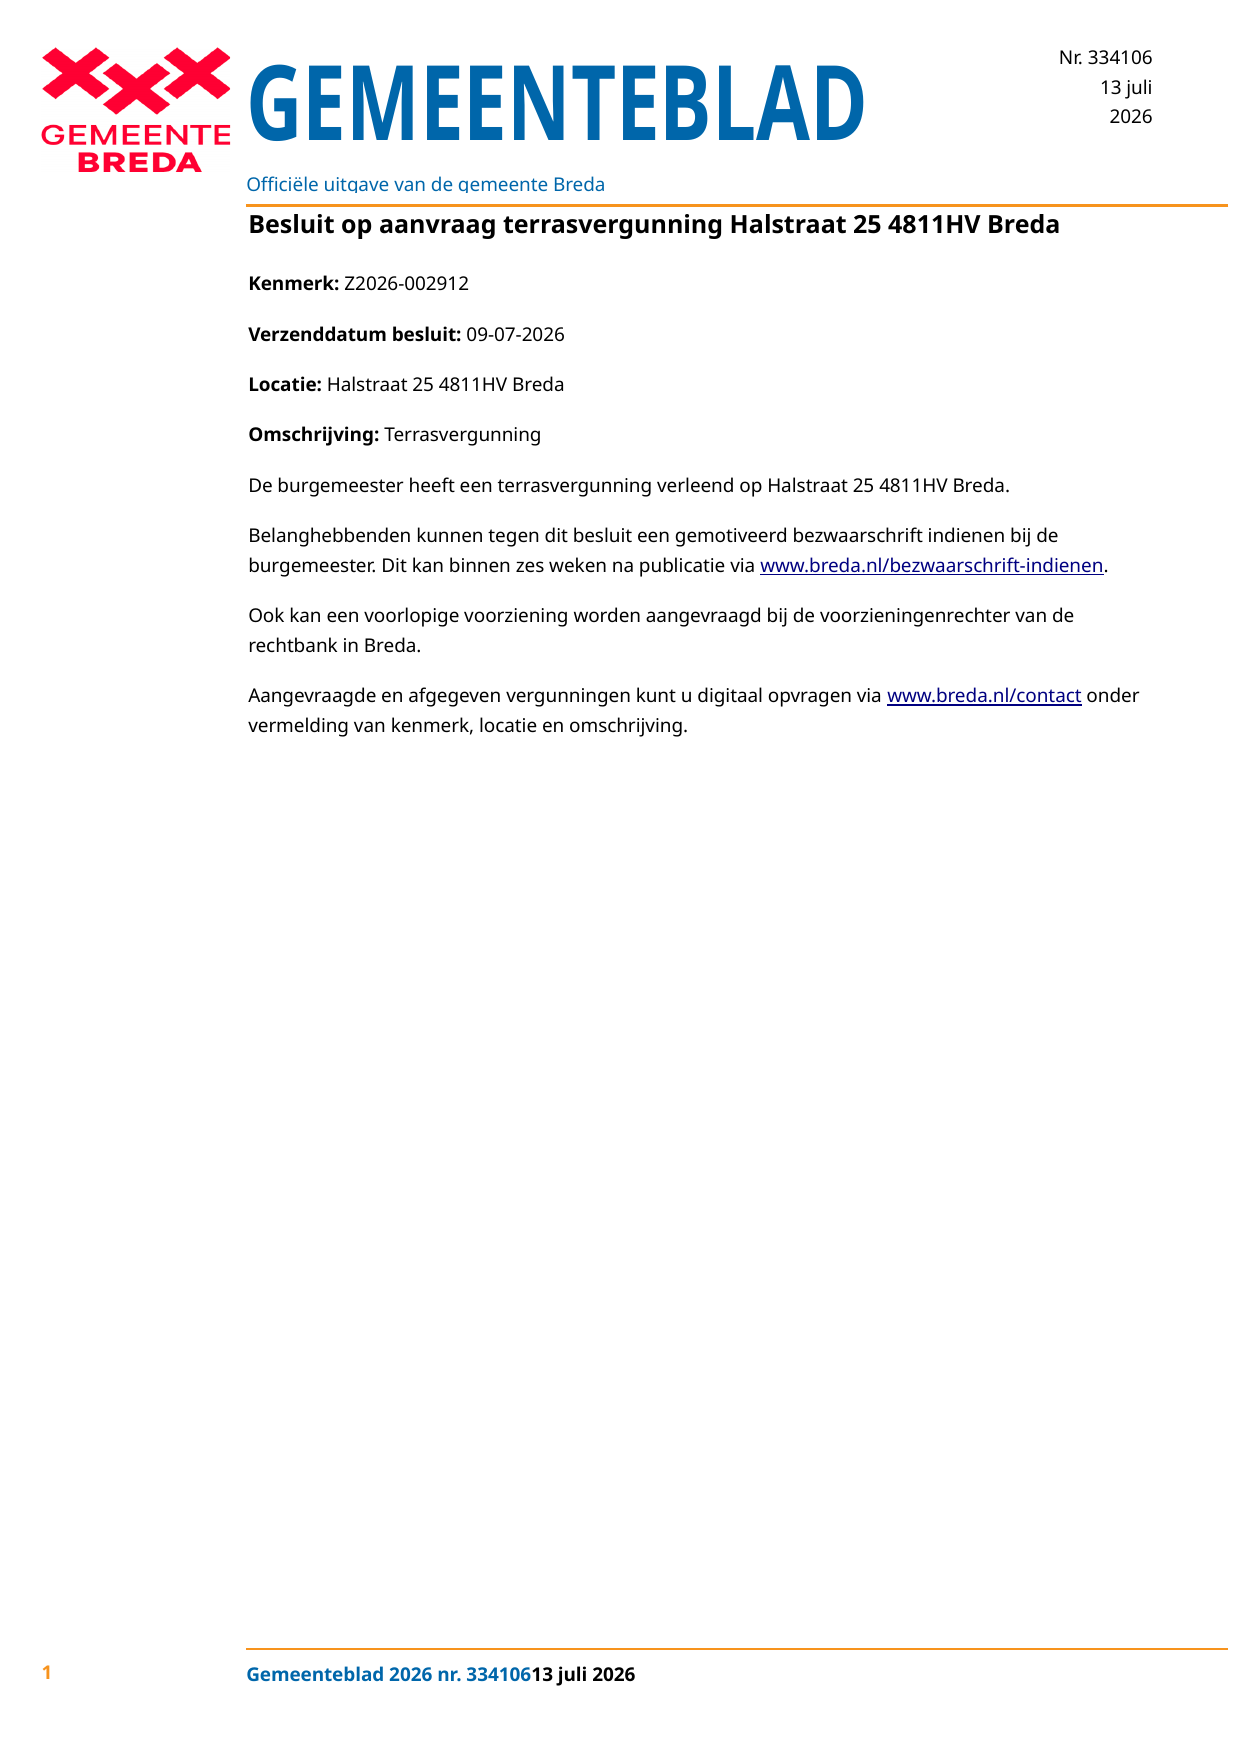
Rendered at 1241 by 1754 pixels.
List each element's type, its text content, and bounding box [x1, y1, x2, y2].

text Ook kan een voorlopige voorziening worden aangevraagd bij de voorzieningenrechter van de rechtbank in Breda. [248, 602, 1152, 658]
text Besluit op aanvraag terrasvergunning Halstraat 25 4811HV Breda [248, 207, 1152, 241]
text Aangevraagde en afgegeven vergunningen kunt u digitaal opvragen via www.breda.nl/contact onder vermelding van kenmerk, locatie en omschrijving. [248, 682, 1152, 738]
picture [41, 47, 231, 172]
text Omschrijving: Terrasvergunning [248, 422, 1152, 447]
text Verzenddatum besluit: 09-07-2026 [248, 321, 1152, 346]
text Belanghebbenden kunnen tegen dit besluit een gemotiveerd bezwaarschrift indienen bij de burgemeester. Dit kan binnen zes weken na publicatie via www.breda.nl/bezwaarschrift-indienen. [248, 522, 1152, 578]
text De burgemeester heeft een terrasvergunning verleend op Halstraat 25 4811HV Breda. [248, 472, 1152, 498]
text Kenmerk: Z2026-002912 [248, 270, 1152, 296]
text Locatie: Halstraat 25 4811HV Breda [248, 371, 1152, 397]
